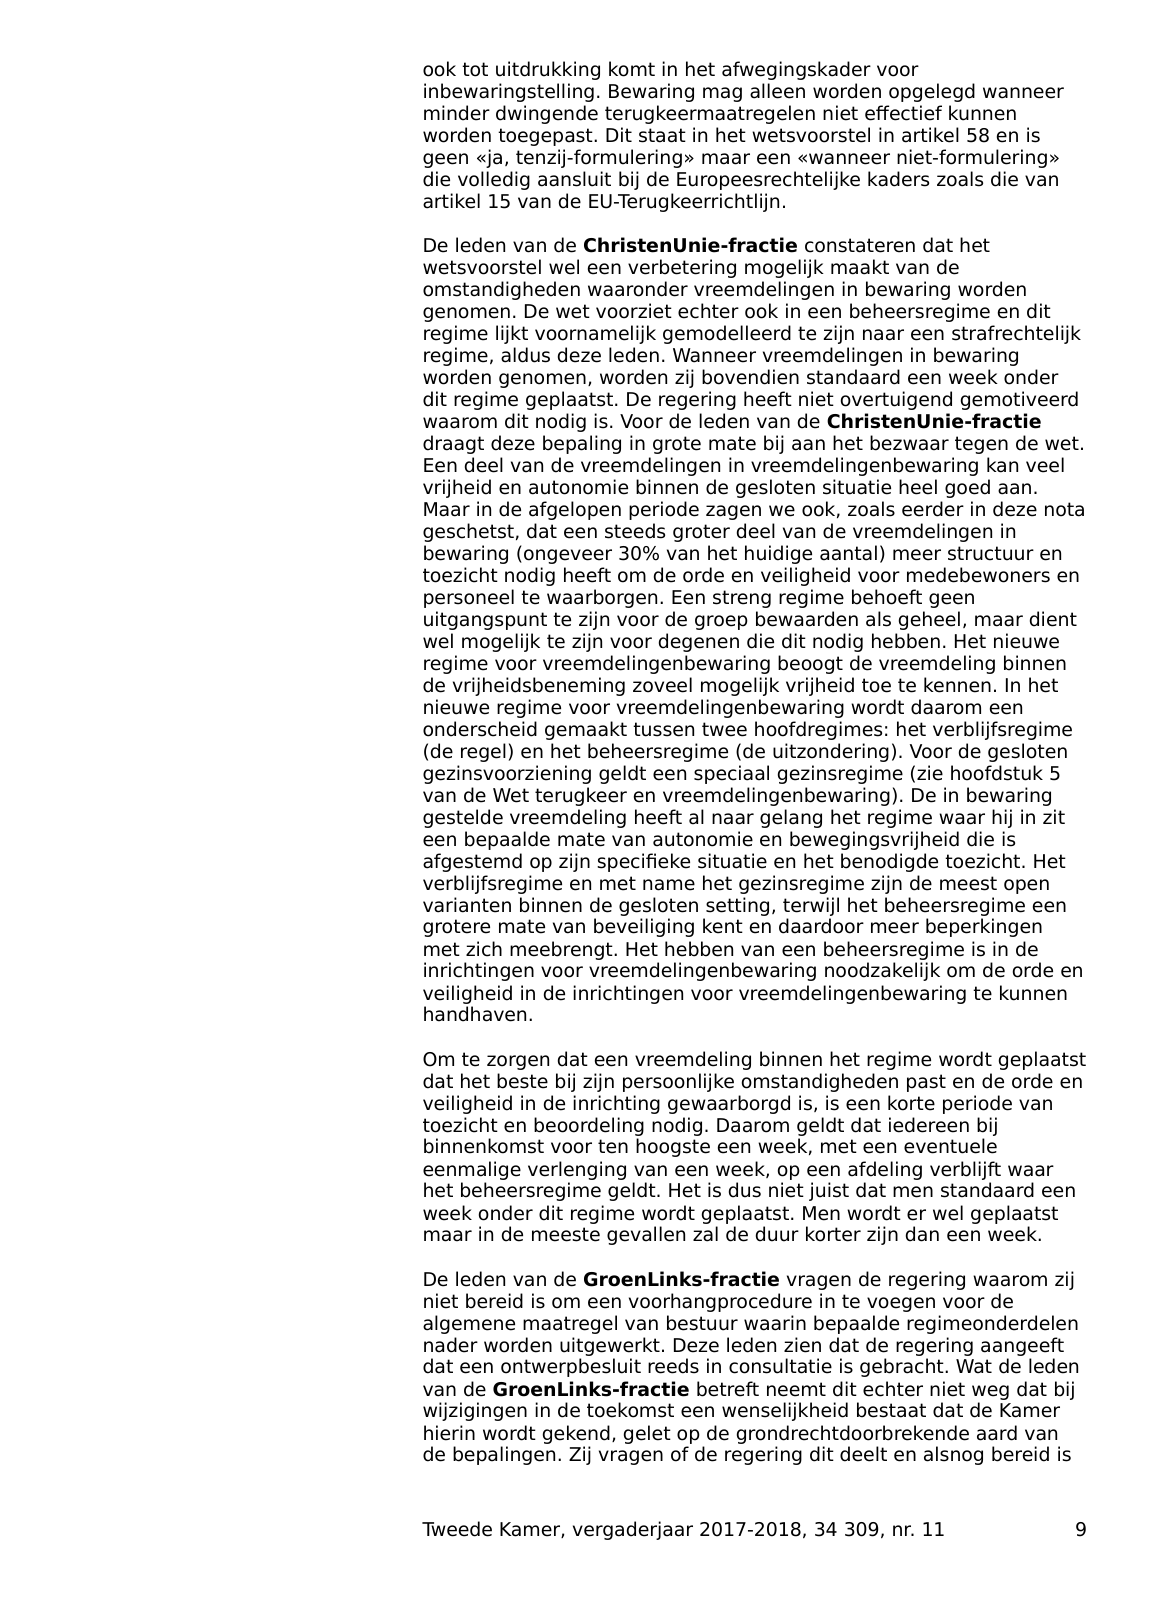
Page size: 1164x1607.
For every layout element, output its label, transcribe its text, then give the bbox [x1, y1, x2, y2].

text De leden van de ChristenUnie-fractie constateren dat het wetsvoorstel wel een verbetering mogelijk maakt van de omstandigheden waaronder vreemdelingen in bewaring worden genomen. De wet voorziet echter ook in een beheersregime en dit regime lijkt voornamelijk gemodelleerd te zijn naar een strafrechtelijk regime, aldus deze leden. Wanneer vreemdelingen in bewaring worden genomen, worden zij bovendien standaard een week onder dit regime geplaatst. De regering heeft niet overtuigend gemotiveerd waarom dit nodig is. Voor de leden van de ChristenUnie-fractie draagt deze bepaling in grote mate bij aan het bezwaar tegen de wet. [422, 235, 1087, 455]
text Om te zorgen dat een vreemdeling binnen het regime wordt geplaatst dat het beste bij zijn persoonlijke omstandigheden past en de orde en veiligheid in de inrichting gewaarborgd is, is een korte periode van toezicht en beoordeling nodig. Daarom geldt dat iedereen bij binnenkomst voor ten hoogste een week, met een eventuele eenmalige verlenging van een week, op een afdeling verblijft waar het beheersregime geldt. Het is dus niet juist dat men standaard een week onder dit regime wordt geplaatst. Men wordt er wel geplaatst maar in de meeste gevallen zal de duur korter zijn dan een week. [422, 1048, 1087, 1246]
text De leden van de GroenLinks-fractie vragen de regering waarom zij niet bereid is om een voorhangprocedure in te voegen voor de algemene maatregel van bestuur waarin bepaalde regimeonderdelen nader worden uitgewerkt. Deze leden zien dat de regering aangeeft dat een ontwerpbesluit reeds in consultatie is gebracht. Wat de leden van de GroenLinks-fractie betreft neemt dit echter niet weg dat bij wijzigingen in de toekomst een wenselijkheid bestaat dat de Kamer hierin wordt gekend, gelet op de grondrechtdoorbrekende aard van de bepalingen. Zij vragen of de regering dit deelt en alsnog bereid is [422, 1268, 1087, 1466]
text ook tot uitdrukking komt in het afwegingskader voor inbewaringstelling. Bewaring mag alleen worden opgelegd wanneer minder dwingende terugkeermaatregelen niet effectief kunnen worden toegepast. Dit staat in het wetsvoorstel in artikel 58 en is geen «ja, tenzij-formulering» maar een «wanneer niet-formulering» die volledig aansluit bij de Europeesrechtelijke kaders zoals die van artikel 15 van de EU-Terugkeerrichtlijn. [422, 59, 1087, 213]
text Een deel van de vreemdelingen in vreemdelingenbewaring kan veel vrijheid en autonomie binnen de gesloten situatie heel goed aan. Maar in de afgelopen periode zagen we ook, zoals eerder in deze nota geschetst, dat een steeds groter deel van de vreemdelingen in bewaring (ongeveer 30% van het huidige aantal) meer structuur en toezicht nodig heeft om de orde en veiligheid voor medebewoners en personeel te waarborgen. Een streng regime behoeft geen uitgangspunt te zijn voor de groep bewaarden als geheel, maar dient wel mogelijk te zijn voor degenen die dit nodig hebben. Het nieuwe regime voor vreemdelingenbewaring beoogt de vreemdeling binnen de vrijheidsbeneming zoveel mogelijk vrijheid toe te kennen. In het nieuwe regime voor vreemdelingenbewaring wordt daarom een onderscheid gemaakt tussen twee hoofdregimes: het verblijfsregime (de regel) en het beheersregime (de uitzondering). Voor de gesloten gezinsvoorziening geldt een speciaal gezinsregime (zie hoofdstuk 5 van de Wet terugkeer en vreemdelingenbewaring). De in bewaring gestelde vreemdeling heeft al naar gelang het regime waar hij in zit een bepaalde mate van autonomie en bewegingsvrijheid die is afgestemd op zijn specifieke situatie en het benodigde toezicht. Het verblijfsregime en met name het gezinsregime zijn de meest open varianten binnen de gesloten setting, terwijl het beheersregime een grotere mate van beveiliging kent en daardoor meer beperkingen met zich meebrengt. Het hebben van een beheersregime is in de inrichtingen voor vreemdelingenbewaring noodzakelijk om de orde en veiligheid in de inrichtingen voor vreemdelingenbewaring te kunnen handhaven. [422, 455, 1087, 1026]
